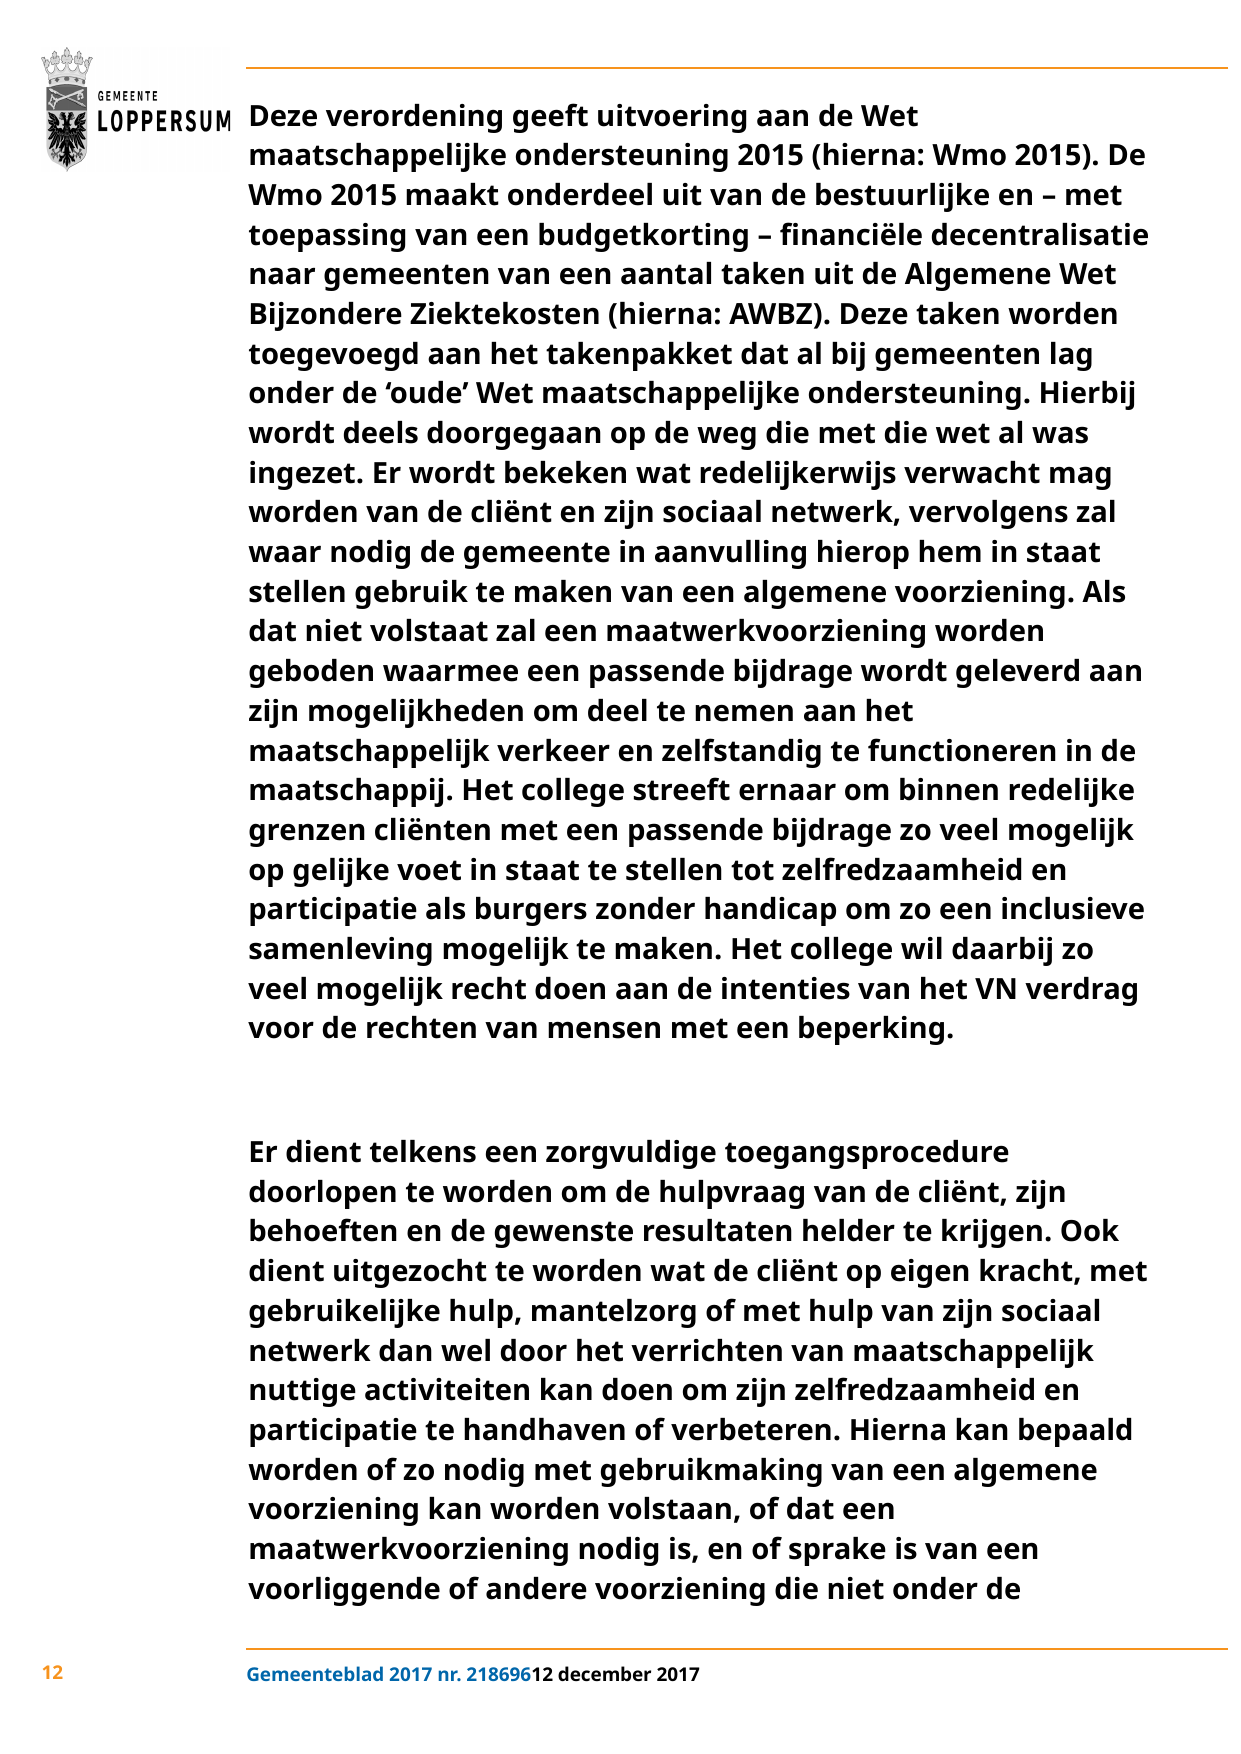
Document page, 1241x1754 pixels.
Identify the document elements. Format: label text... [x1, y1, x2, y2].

picture [41, 47, 231, 172]
text Er dient telkens een zorgvuldige toegangsprocedure doorlopen te worden om de hulpvraag van de cliënt, zijn behoeften en de gewenste resultaten helder te krijgen. Ook dient uitgezocht te worden wat de cliënt op eigen kracht, met gebruikelijke hulp, mantelzorg of met hulp van zijn sociaal netwerk dan wel door het verrichten van maatschappelijk nuttige activiteiten kan doen om zijn zelfredzaamheid en participatie te handhaven of verbeteren. Hierna kan bepaald worden of zo nodig met gebruikmaking van een algemene voorziening kan worden volstaan, of dat een maatwerkvoorziening nodig is, en of sprake is van een voorliggende of andere voorziening die niet onder de [248, 1131, 1152, 1608]
text Deze verordening geeft uitvoering aan de Wet maatschappelijke ondersteuning 2015 (hierna: Wmo 2015). De Wmo 2015 maakt onderdeel uit van de bestuurlijke en – met toepassing van een budgetkorting – financiële decentralisatie naar gemeenten van een aantal taken uit de Algemene Wet Bijzondere Ziektekosten (hierna: AWBZ). Deze taken worden toegevoegd aan het takenpakket dat al bij gemeenten lag onder de ‘oude’ Wet maatschappelijke ondersteuning. Hierbij wordt deels doorgegaan op de weg die met die wet al was ingezet. Er wordt bekeken wat redelijkerwijs verwacht mag worden van de cliënt en zijn sociaal netwerk, vervolgens zal waar nodig de gemeente in aanvulling hierop hem in staat stellen gebruik te maken van een algemene voorziening. Als dat niet volstaat zal een maatwerkvoorziening worden geboden waarmee een passende bijdrage wordt geleverd aan zijn mogelijkheden om deel te nemen aan het maatschappelijk verkeer en zelfstandig te functioneren in de maatschappij. Het college streeft ernaar om binnen redelijke grenzen cliënten met een passende bijdrage zo veel mogelijk op gelijke voet in staat te stellen tot zelfredzaamheid en participatie als burgers zonder handicap om zo een inclusieve samenleving mogelijk te maken. Het college wil daarbij zo veel mogelijk recht doen aan de intenties van het VN verdrag voor de rechten van mensen met een beperking. [248, 95, 1152, 1047]
